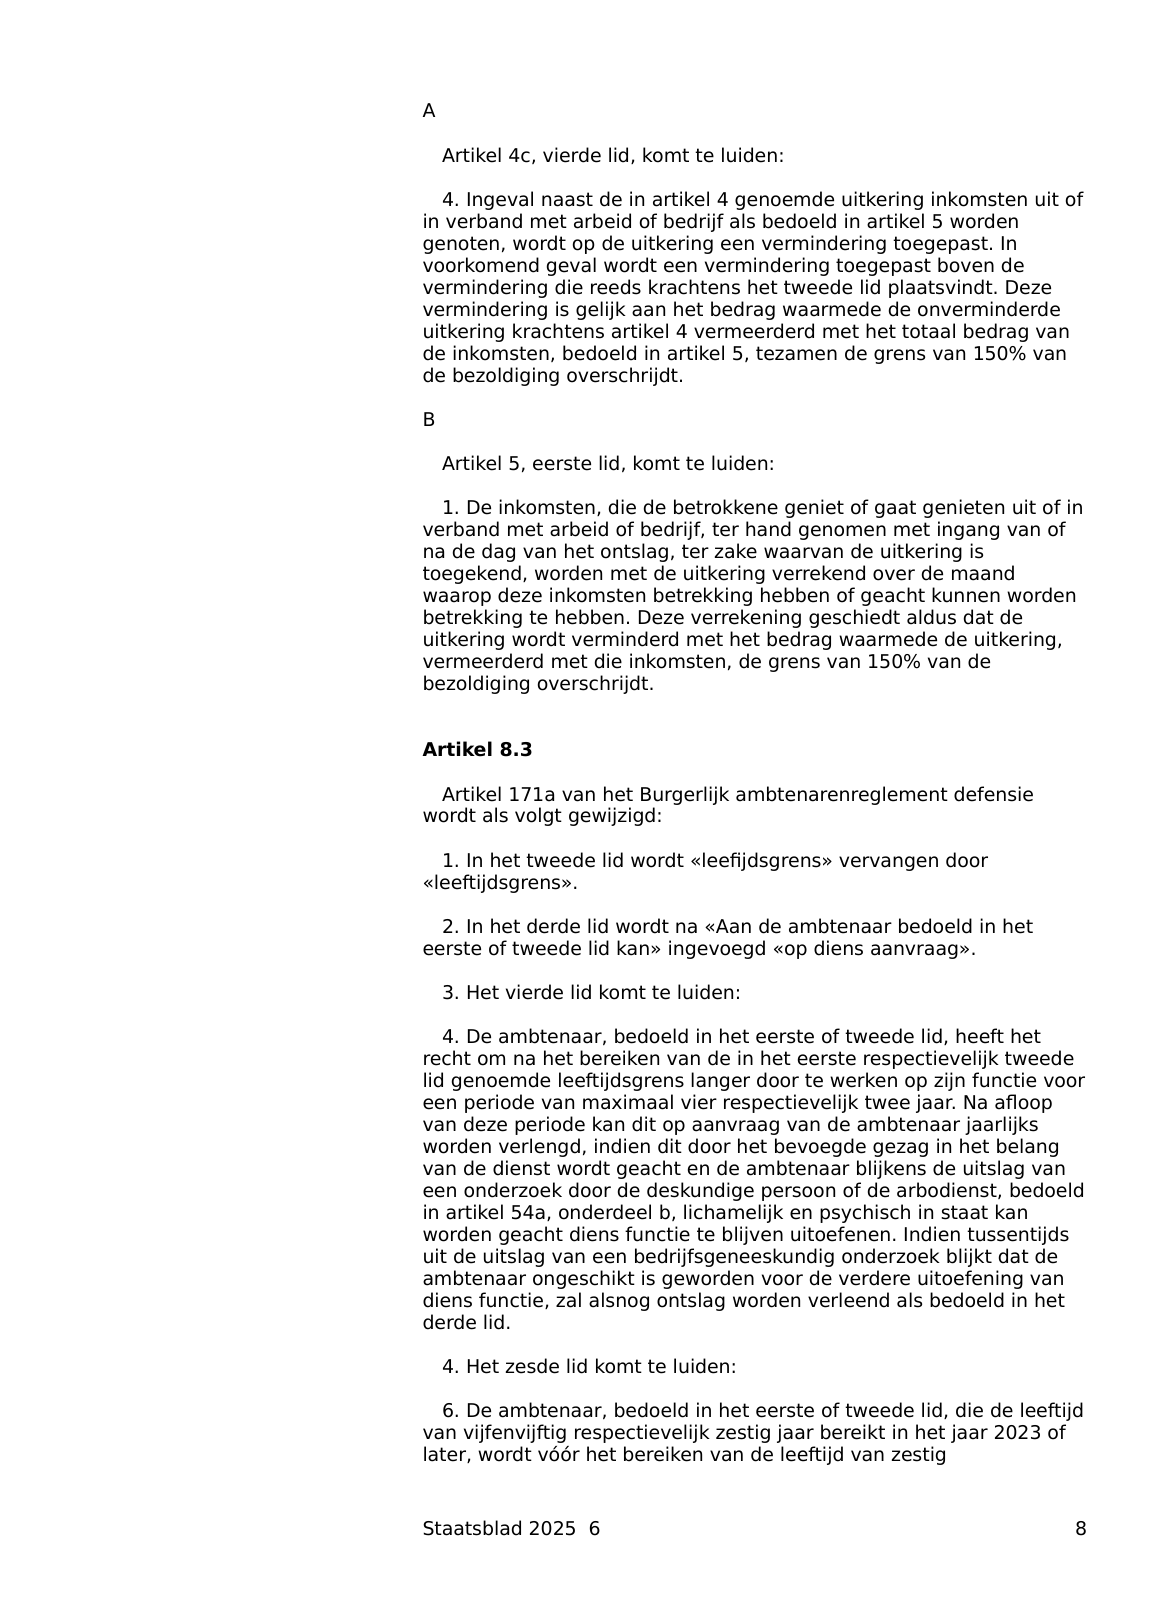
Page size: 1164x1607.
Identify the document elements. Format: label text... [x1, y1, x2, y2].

text 2. In het derde lid wordt na «Aan de ambtenaar bedoeld in het eerste of tweede lid kan» ingevoegd «op diens aanvraag». [422, 916, 1087, 960]
text A [422, 100, 1087, 122]
text Artikel 4c, vierde lid, komt te luiden: [422, 144, 1087, 167]
text B [422, 409, 1087, 431]
text 6. De ambtenaar, bedoeld in het eerste of tweede lid, die de leeftijd van vijfenvijftig respectievelijk zestig jaar bereikt in het jaar 2023 of later, wordt vóór het bereiken van de leeftijd van zestig [422, 1400, 1087, 1466]
text 4. De ambtenaar, bedoeld in het eerste of tweede lid, heeft het recht om na het bereiken van de in het eerste respectievelijk tweede lid genoemde leeftijdsgrens langer door te werken op zijn functie voor een periode van maximaal vier respectievelijk twee jaar. Na afloop van deze periode kan dit op aanvraag van de ambtenaar jaarlijks worden verlengd, indien dit door het bevoegde gezag in het belang van de dienst wordt geacht en de ambtenaar blijkens de uitslag van een onderzoek door de deskundige persoon of de arbodienst, bedoeld in artikel 54a, onderdeel b, lichamelijk en psychisch in staat kan worden geacht diens functie te blijven uitoefenen. Indien tussentijds uit de uitslag van een bedrijfsgeneeskundig onderzoek blijkt dat de ambtenaar ongeschikt is geworden voor de verdere uitoefening van diens functie, zal alsnog ontslag worden verleend als bedoeld in het derde lid. [422, 1026, 1087, 1334]
subtitle Artikel 8.3 [422, 739, 1087, 761]
text 1. In het tweede lid wordt «leefijdsgrens» vervangen door «leeftijdsgrens». [422, 849, 1087, 893]
text 4. Het zesde lid komt te luiden: [422, 1356, 1087, 1378]
text 3. Het vierde lid komt te luiden: [422, 982, 1087, 1004]
text 1. De inkomsten, die de betrokkene geniet of gaat genieten uit of in verband met arbeid of bedrijf, ter hand genomen met ingang van of na de dag van het ontslag, ter zake waarvan de uitkering is toegekend, worden met de uitkering verrekend over de maand waarop deze inkomsten betrekking hebben of geacht kunnen worden betrekking te hebben. Deze verrekening geschiedt aldus dat de uitkering wordt verminderd met het bedrag waarmede de uitkering, vermeerderd met die inkomsten, de grens van 150% van de bezoldiging overschrijdt. [422, 497, 1087, 695]
text 4. Ingeval naast de in artikel 4 genoemde uitkering inkomsten uit of in verband met arbeid of bedrijf als bedoeld in artikel 5 worden genoten, wordt op de uitkering een vermindering toegepast. In voorkomend geval wordt een vermindering toegepast boven de vermindering die reeds krachtens het tweede lid plaatsvindt. Deze vermindering is gelijk aan het bedrag waarmede de onverminderde uitkering krachtens artikel 4 vermeerderd met het totaal bedrag van de inkomsten, bedoeld in artikel 5, tezamen de grens van 150% van de bezoldiging overschrijdt. [422, 189, 1087, 387]
text Artikel 171a van het Burgerlijk ambtenarenreglement defensie wordt als volgt gewijzigd: [422, 783, 1087, 827]
text Artikel 5, eerste lid, komt te luiden: [422, 453, 1087, 475]
